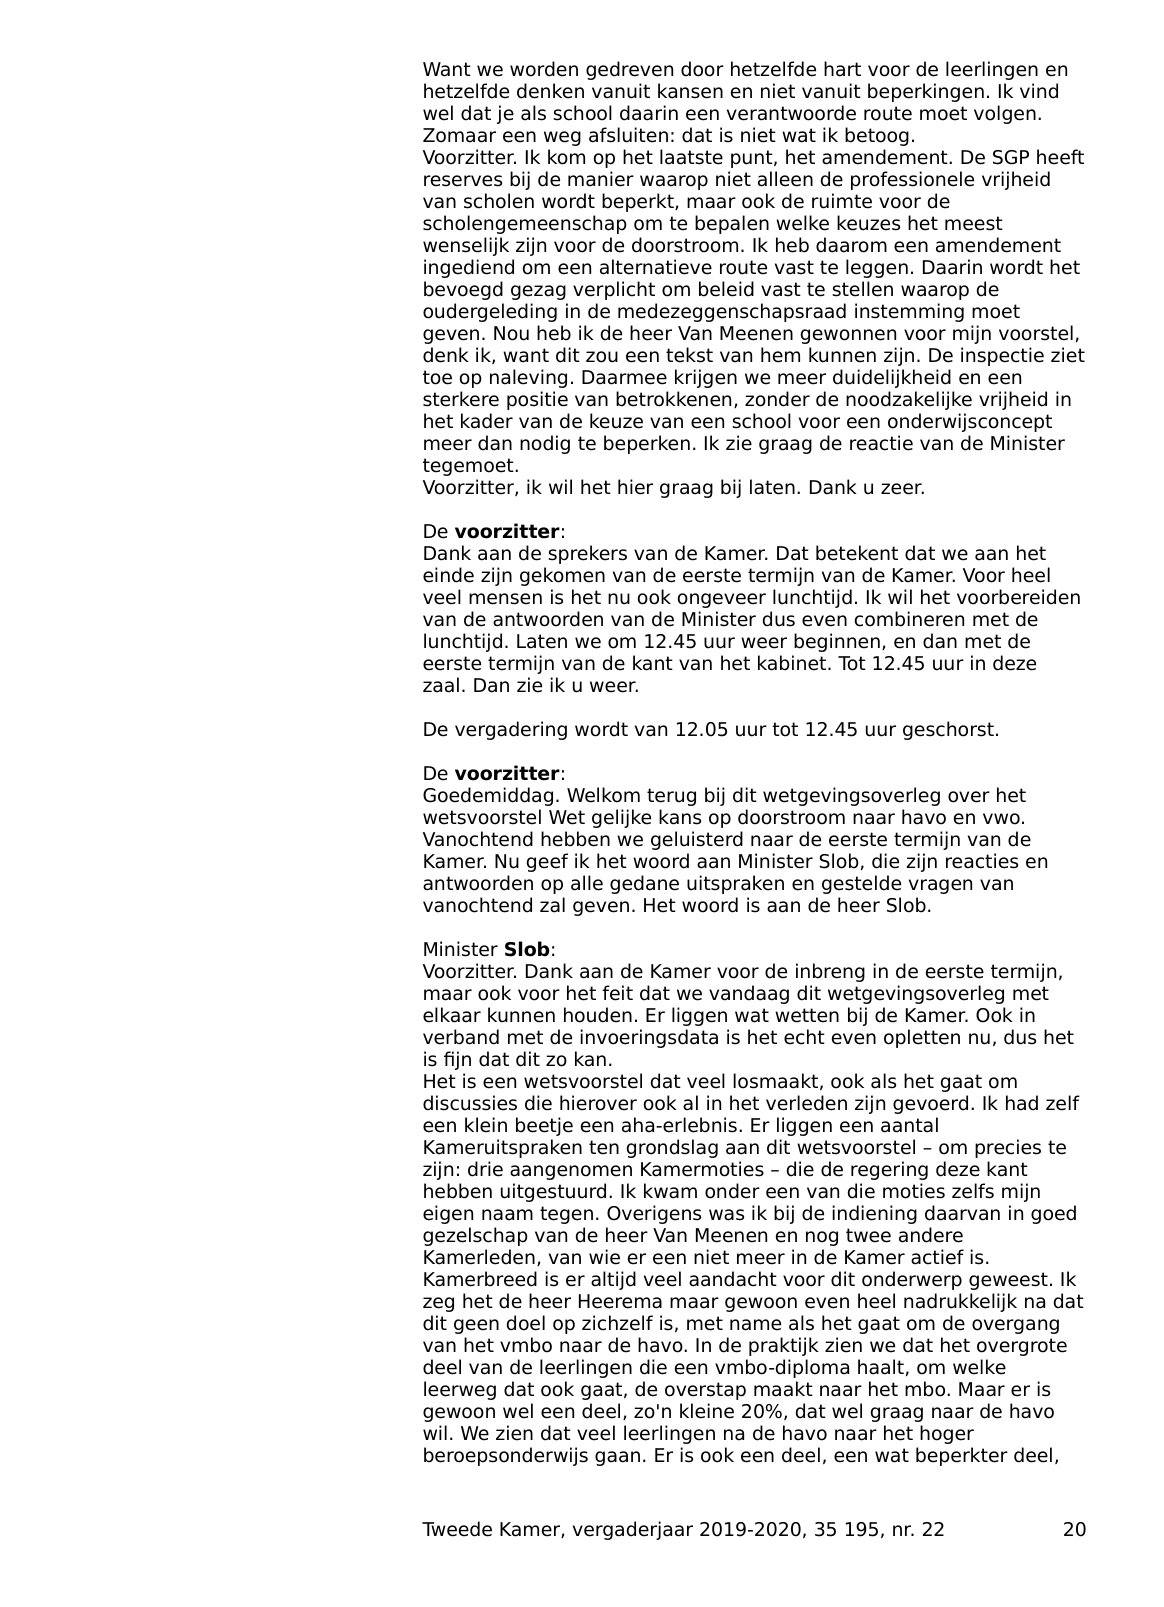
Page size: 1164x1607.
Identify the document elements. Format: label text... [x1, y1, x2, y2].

text De voorzitter: [422, 763, 1087, 785]
text Goedemiddag. Welkom terug bij dit wetgevingsoverleg over het wetsvoorstel Wet gelijke kans op doorstroom naar havo en vwo. Vanochtend hebben we geluisterd naar de eerste termijn van de Kamer. Nu geef ik het woord aan Minister Slob, die zijn reacties en antwoorden op alle gedane uitspraken en gestelde vragen van vanochtend zal geven. Het woord is aan de heer Slob. [422, 785, 1087, 917]
text De voorzitter: [422, 521, 1087, 543]
text De vergadering wordt van 12.05 uur tot 12.45 uur geschorst. [422, 719, 1087, 741]
text Kamerbreed is er altijd veel aandacht voor dit onderwerp geweest. Ik zeg het de heer Heerema maar gewoon even heel nadrukkelijk na dat dit geen doel op zichzelf is, met name als het gaat om de overgang van het vmbo naar de havo. In de praktijk zien we dat het overgrote deel van de leerlingen die een vmbo-diploma haalt, om welke leerweg dat ook gaat, de overstap maakt naar het mbo. Maar er is gewoon wel een deel, zo'n kleine 20%, dat wel graag naar de havo wil. We zien dat veel leerlingen na de havo naar het hoger beroepsonderwijs gaan. Er is ook een deel, een wat beperkter deel, [422, 1269, 1087, 1467]
text Voorzitter, ik wil het hier graag bij laten. Dank u zeer. [422, 477, 1087, 499]
text Voorzitter. Ik kom op het laatste punt, het amendement. De SGP heeft reserves bij de manier waarop niet alleen de professionele vrijheid van scholen wordt beperkt, maar ook de ruimte voor de scholengemeenschap om te bepalen welke keuzes het meest wenselijk zijn voor de doorstroom. Ik heb daarom een amendement ingediend om een alternatieve route vast te leggen. Daarin wordt het bevoegd gezag verplicht om beleid vast te stellen waarop de oudergeleding in de medezeggenschapsraad instemming moet geven. Nou heb ik de heer Van Meenen gewonnen voor mijn voorstel, denk ik, want dit zou een tekst van hem kunnen zijn. De inspectie ziet toe op naleving. Daarmee krijgen we meer duidelijkheid en een sterkere positie van betrokkenen, zonder de noodzakelijke vrijheid in het kader van de keuze van een school voor een onderwijsconcept meer dan nodig te beperken. Ik zie graag de reactie van de Minister tegemoet. [422, 147, 1087, 477]
text Dank aan de sprekers van de Kamer. Dat betekent dat we aan het einde zijn gekomen van de eerste termijn van de Kamer. Voor heel veel mensen is het nu ook ongeveer lunchtijd. Ik wil het voorbereiden van de antwoorden van de Minister dus even combineren met de lunchtijd. Laten we om 12.45 uur weer beginnen, en dan met de eerste termijn van de kant van het kabinet. Tot 12.45 uur in deze zaal. Dan zie ik u weer. [422, 543, 1087, 697]
text Het is een wetsvoorstel dat veel losmaakt, ook als het gaat om discussies die hierover ook al in het verleden zijn gevoerd. Ik had zelf een klein beetje een aha-erlebnis. Er liggen een aantal Kameruitspraken ten grondslag aan dit wetsvoorstel – om precies te zijn: drie aangenomen Kamermoties – die de regering deze kant hebben uitgestuurd. Ik kwam onder een van die moties zelfs mijn eigen naam tegen. Overigens was ik bij de indiening daarvan in goed gezelschap van de heer Van Meenen en nog twee andere Kamerleden, van wie er een niet meer in de Kamer actief is. [422, 1071, 1087, 1269]
text Want we worden gedreven door hetzelfde hart voor de leerlingen en hetzelfde denken vanuit kansen en niet vanuit beperkingen. Ik vind wel dat je als school daarin een verantwoorde route moet volgen. Zomaar een weg afsluiten: dat is niet wat ik betoog. [422, 59, 1087, 147]
text Minister Slob: [422, 939, 1087, 961]
text Voorzitter. Dank aan de Kamer voor de inbreng in de eerste termijn, maar ook voor het feit dat we vandaag dit wetgevingsoverleg met elkaar kunnen houden. Er liggen wat wetten bij de Kamer. Ook in verband met de invoeringsdata is het echt even opletten nu, dus het is fijn dat dit zo kan. [422, 961, 1087, 1071]
